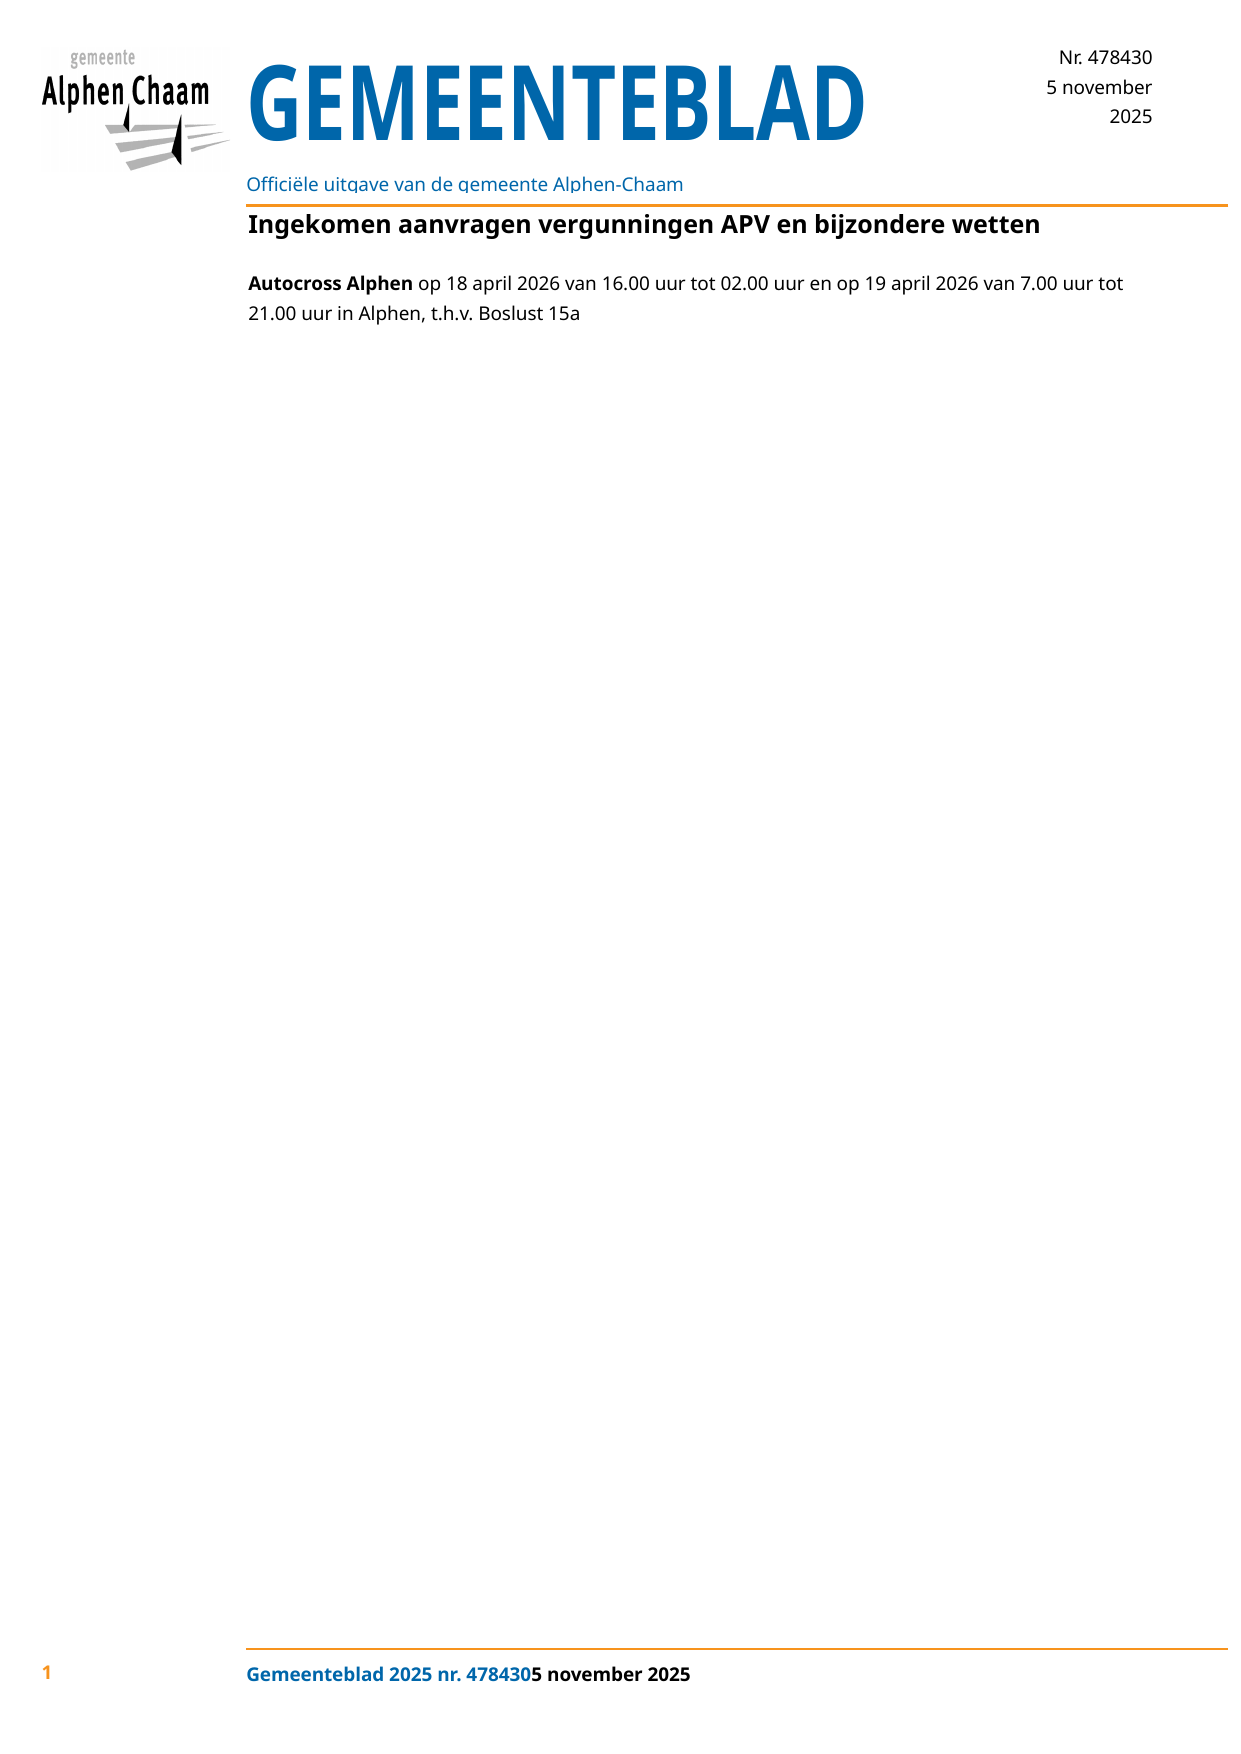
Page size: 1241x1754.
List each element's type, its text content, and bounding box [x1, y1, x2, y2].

text Autocross Alphen op 18 april 2026 van 16.00 uur tot 02.00 uur en op 19 april 2026 van 7.00 uur tot 21.00 uur in Alphen, t.h.v. Boslust 15a [248, 270, 1152, 326]
text Ingekomen aanvragen vergunningen APV en bijzondere wetten [248, 207, 1152, 241]
picture [41, 47, 231, 172]
